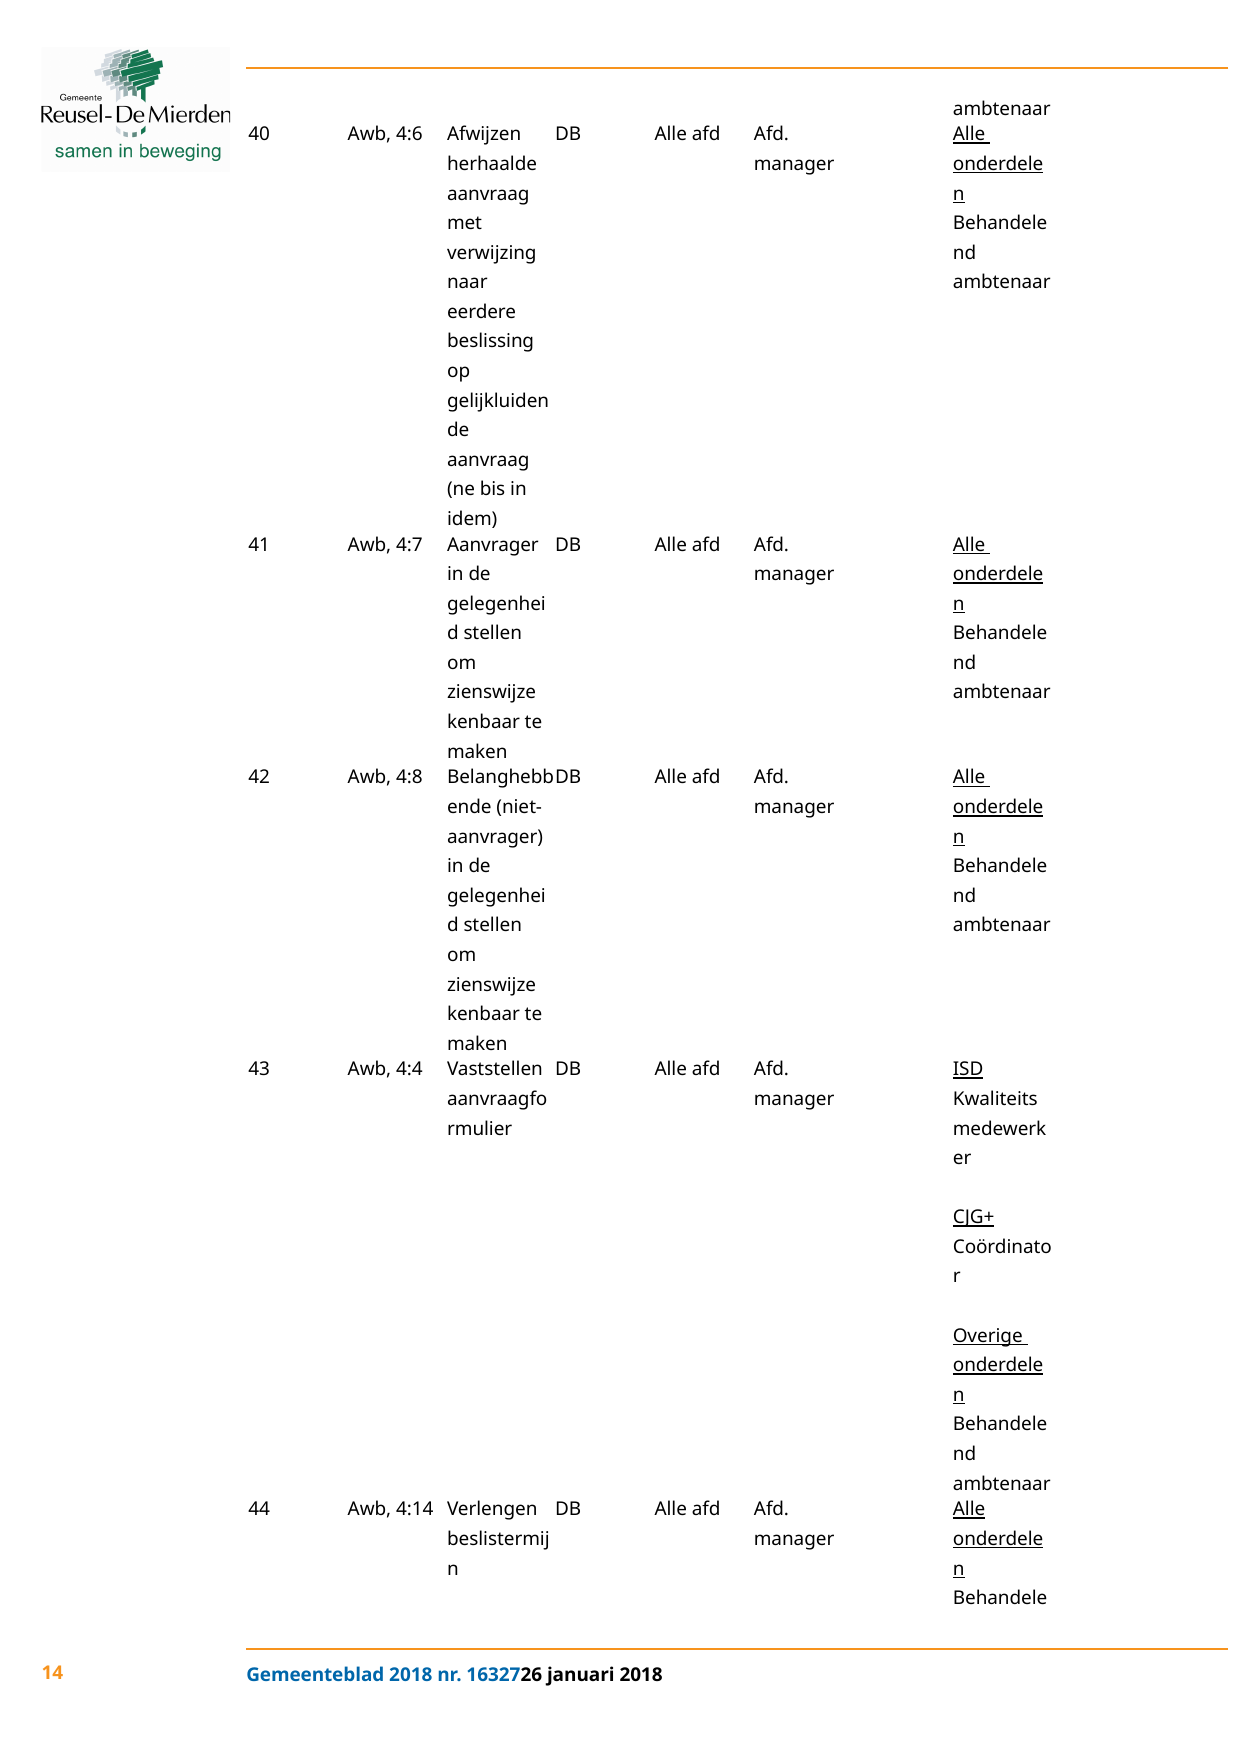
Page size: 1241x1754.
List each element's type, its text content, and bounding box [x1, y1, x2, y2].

table_cell Belanghebbende (niet-aanvrager) in de gelegenheid stellen om zienswijze kenbaar te maken [447, 764, 555, 1056]
table_cell DB [555, 121, 654, 531]
table_cell [654, 95, 754, 121]
table_cell [853, 531, 953, 764]
table_cell ambtenaar [953, 95, 1052, 121]
table_cell Awb, 4:4 [348, 1056, 447, 1496]
table_cell Alle afd [654, 121, 754, 531]
table_cell Alle onderdelen Behandelend ambtenaar [953, 764, 1052, 1056]
table_cell 41 [248, 531, 347, 764]
table_cell Alle afd [654, 764, 754, 1056]
table_cell [1052, 1496, 1152, 1610]
table_cell 42 [248, 764, 347, 1056]
table_cell Alle afd [654, 531, 754, 764]
table_cell Alle onderdelen Behandelend ambtenaar [953, 531, 1052, 764]
table_cell Afwijzen herhaalde aanvraag met verwijzing naar eerdere beslissing op gelijkluidende aanvraag (ne bis in idem) [447, 121, 555, 531]
table_cell ISD Kwaliteitsmedewerker CJG+ Coördinator Overige onderdelen Behandelend ambtenaar [953, 1056, 1052, 1496]
table_cell Aanvrager in de gelegenheid stellen om zienswijze kenbaar te maken [447, 531, 555, 764]
table_cell 43 [248, 1056, 347, 1496]
table_cell Alle afd [654, 1496, 754, 1610]
table_cell Afd. manager [754, 764, 853, 1056]
table_cell Awb, 4:8 [348, 764, 447, 1056]
table_cell Afd. manager [754, 1056, 853, 1496]
table_cell [754, 95, 853, 121]
table_cell Afd. manager [754, 121, 853, 531]
table_cell [1052, 95, 1152, 121]
table_cell Awb, 4:14 [348, 1496, 447, 1610]
table_cell Alle onderdelen Behandele [953, 1496, 1052, 1610]
table_cell [248, 95, 347, 121]
table_cell Afd. manager [754, 531, 853, 764]
table_cell Alle onderdelen Behandelend ambtenaar [953, 121, 1052, 531]
table_cell [555, 95, 654, 121]
table_cell [853, 1496, 953, 1610]
table_cell [447, 95, 555, 121]
table_cell [853, 764, 953, 1056]
table_cell [1052, 121, 1152, 531]
table_cell Awb, 4:6 [348, 121, 447, 531]
table_cell DB [555, 1496, 654, 1610]
table_cell [1052, 764, 1152, 1056]
table_cell DB [555, 1056, 654, 1496]
table_cell [348, 95, 447, 121]
table_cell Verlengen beslistermijn [447, 1496, 555, 1610]
table_cell Alle afd [654, 1056, 754, 1496]
table_cell [1052, 1056, 1152, 1496]
table_cell DB [555, 531, 654, 764]
table_cell 40 [248, 121, 347, 531]
table_cell [853, 95, 953, 121]
table_cell 44 [248, 1496, 347, 1610]
table_cell [1052, 531, 1152, 764]
table_cell Vaststellen aanvraagformulier [447, 1056, 555, 1496]
table_cell Awb, 4:7 [348, 531, 447, 764]
table_cell [853, 1056, 953, 1496]
table_cell Afd. manager [754, 1496, 853, 1610]
picture [41, 47, 231, 172]
table_cell [853, 121, 953, 531]
table_cell DB [555, 764, 654, 1056]
